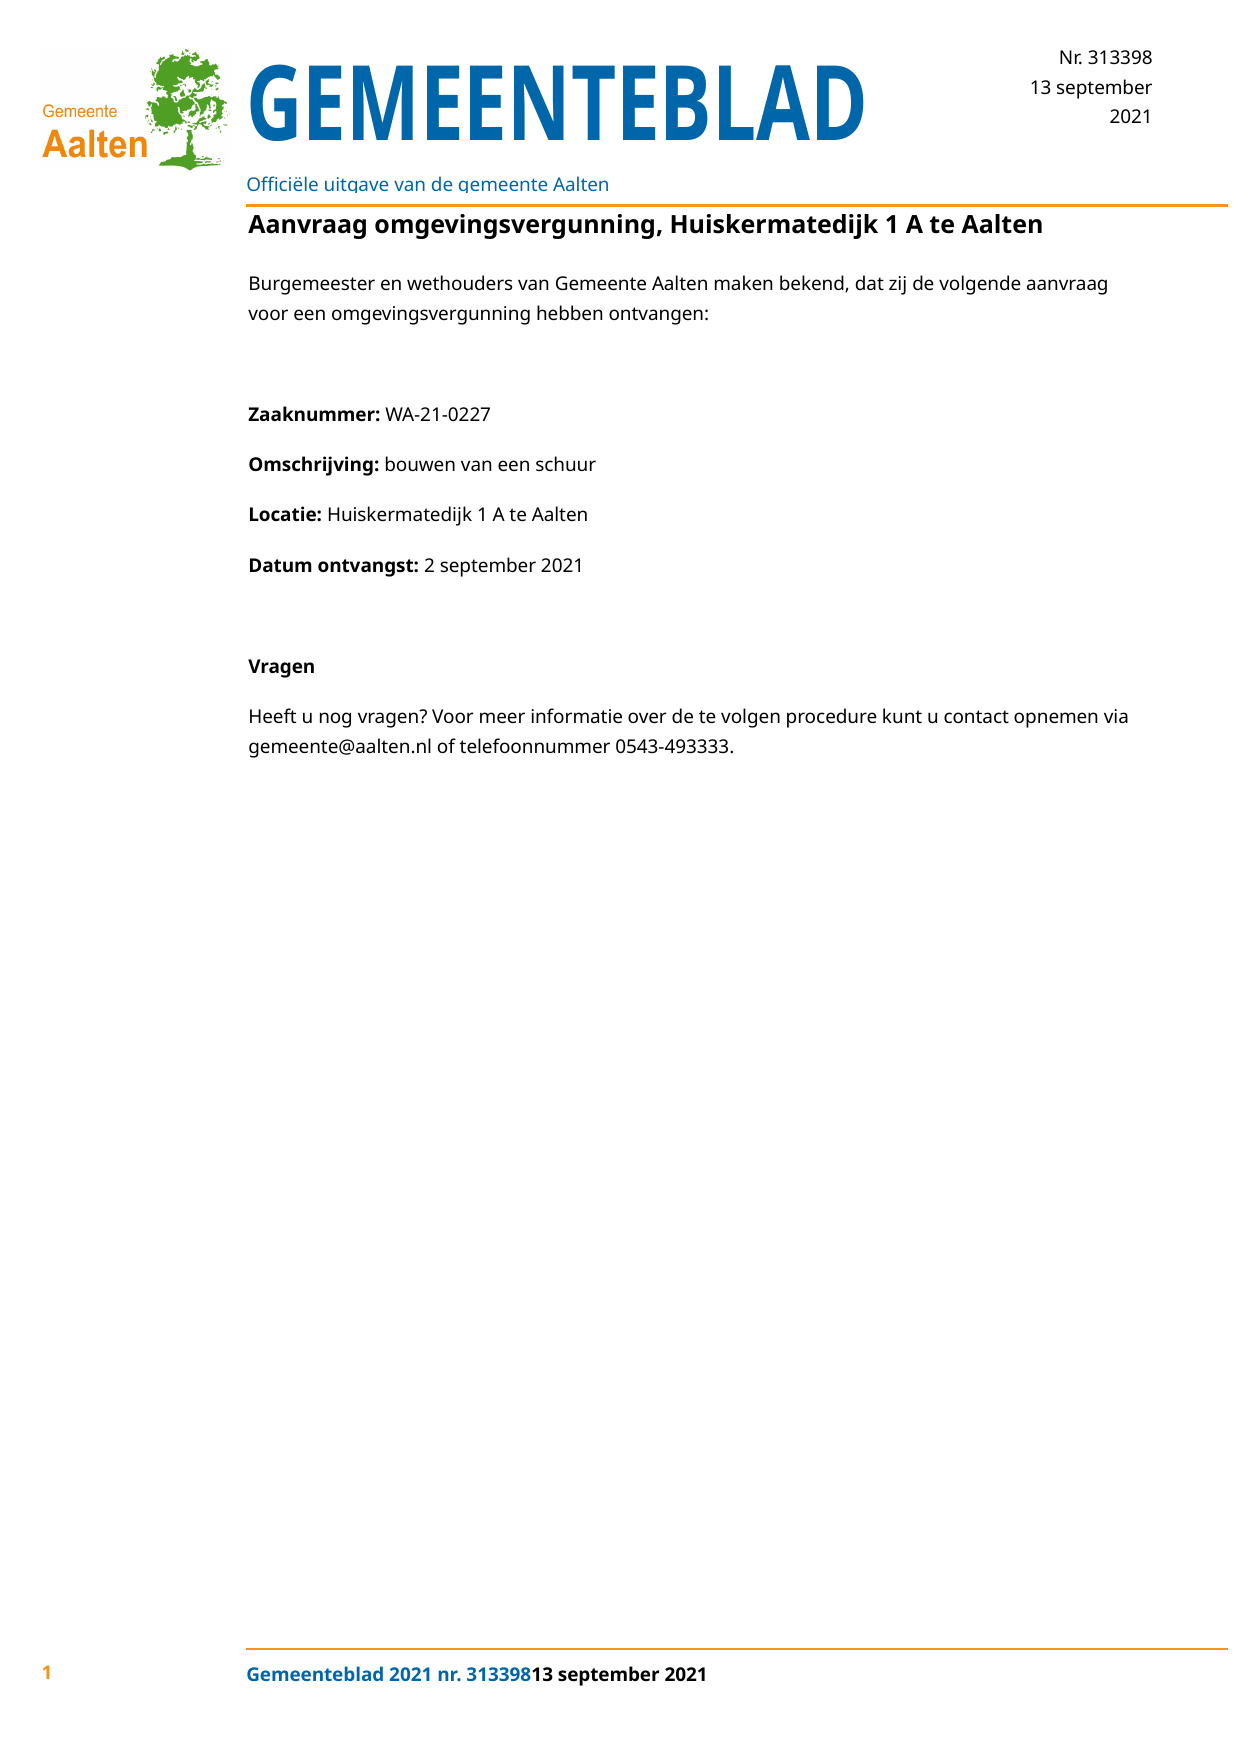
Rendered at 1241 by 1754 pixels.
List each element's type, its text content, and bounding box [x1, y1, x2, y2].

text Burgemeester en wethouders van Gemeente Aalten maken bekend, dat zij de volgende aanvraag voor een omgevingsvergunning hebben ontvangen: [248, 270, 1152, 326]
text Vragen [248, 653, 1152, 678]
text Zaaknummer: WA-21-0227 [248, 401, 1152, 426]
text Omschrijving: bouwen van een schuur [248, 451, 1152, 477]
picture [41, 47, 231, 172]
text Locatie: Huiskermatedijk 1 A te Aalten [248, 502, 1152, 527]
text Aanvraag omgevingsvergunning, Huiskermatedijk 1 A te Aalten [248, 207, 1152, 241]
text Datum ontvangst: 2 september 2021 [248, 552, 1152, 578]
text Heeft u nog vragen? Voor meer informatie over de te volgen procedure kunt u contact opnemen via gemeente@aalten.nl of telefoonnummer 0543-493333. [248, 703, 1152, 758]
